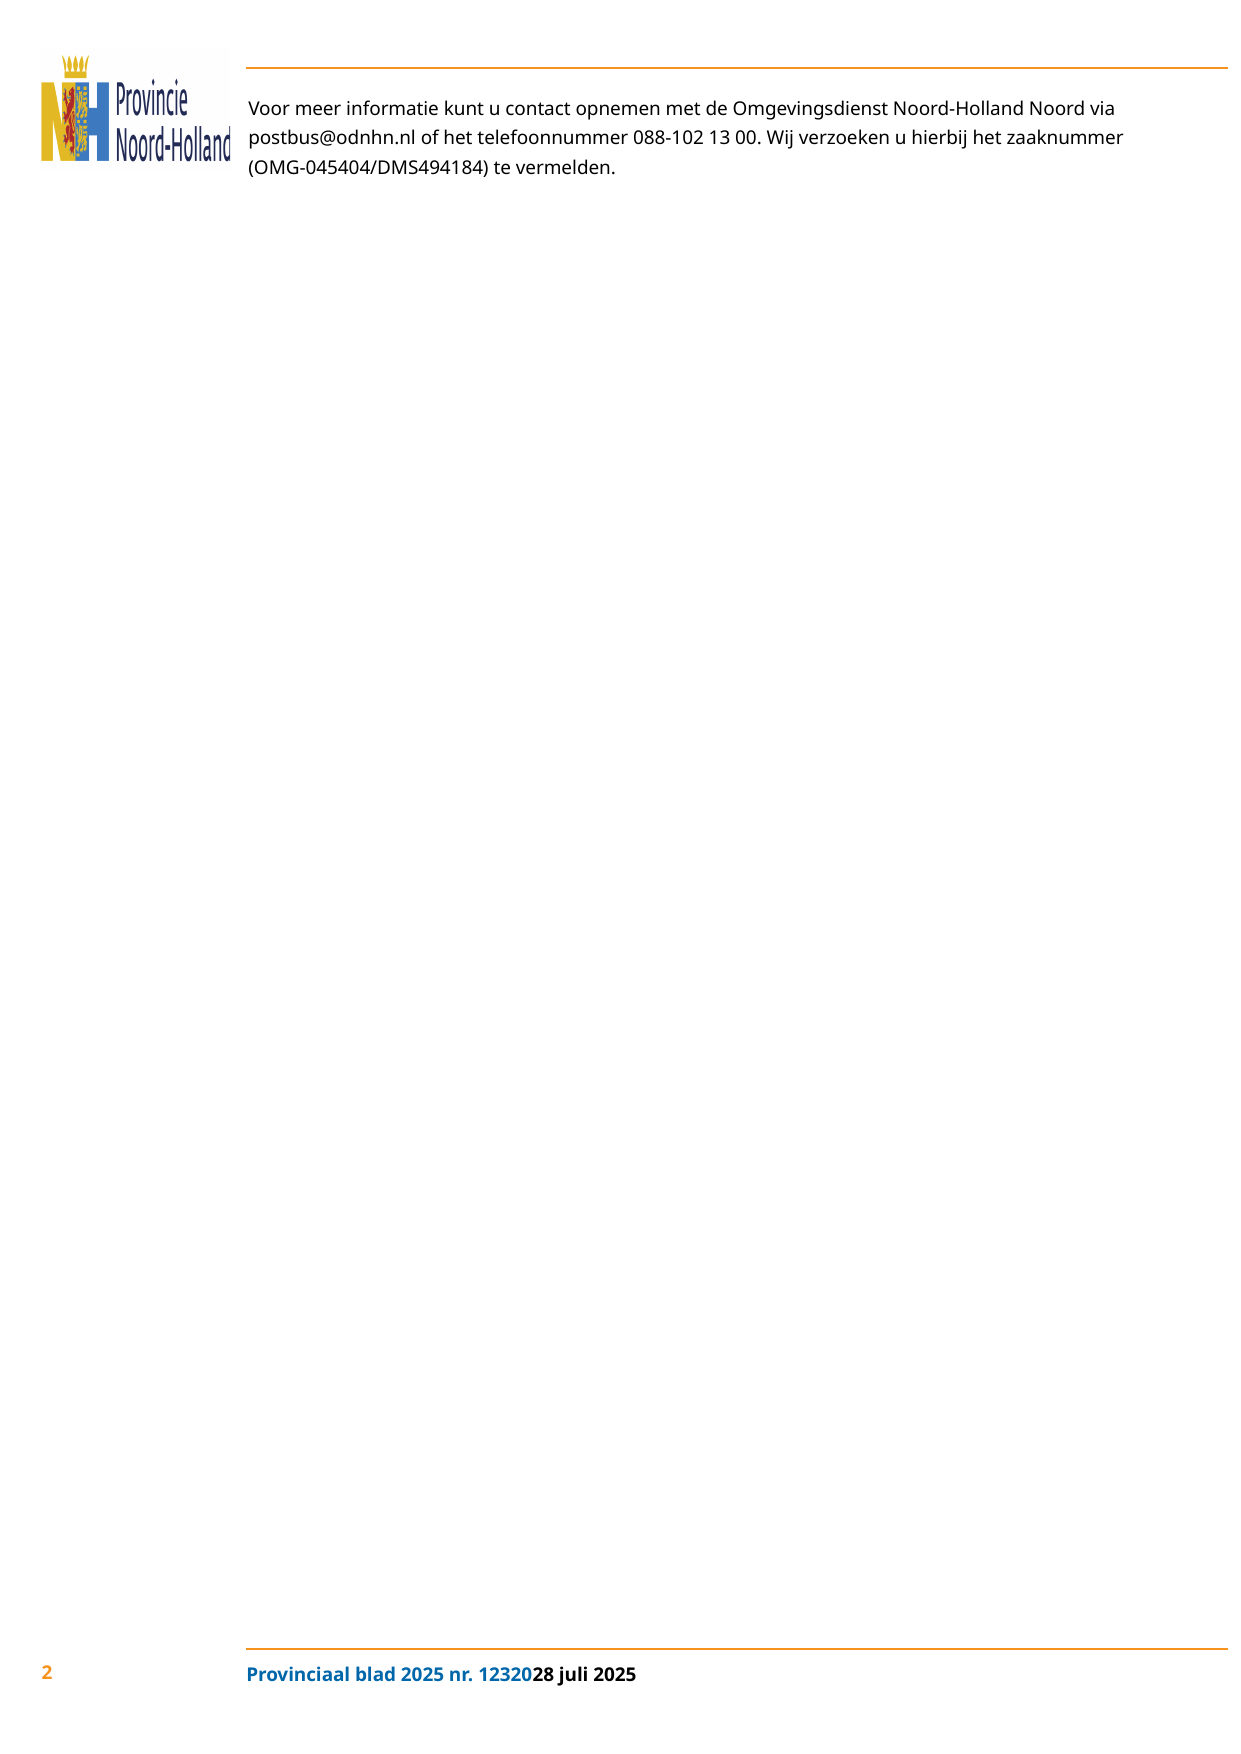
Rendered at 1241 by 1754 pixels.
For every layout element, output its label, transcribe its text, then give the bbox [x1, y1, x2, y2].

text Voor meer informatie kunt u contact opnemen met de Omgevingsdienst Noord-Holland Noord via postbus@odnhn.nl of het telefoonnummer 088-102 13 00. Wij verzoeken u hierbij het zaaknummer (OMG-045404/DMS494184) te vermelden. [248, 95, 1152, 180]
picture [41, 47, 231, 172]
